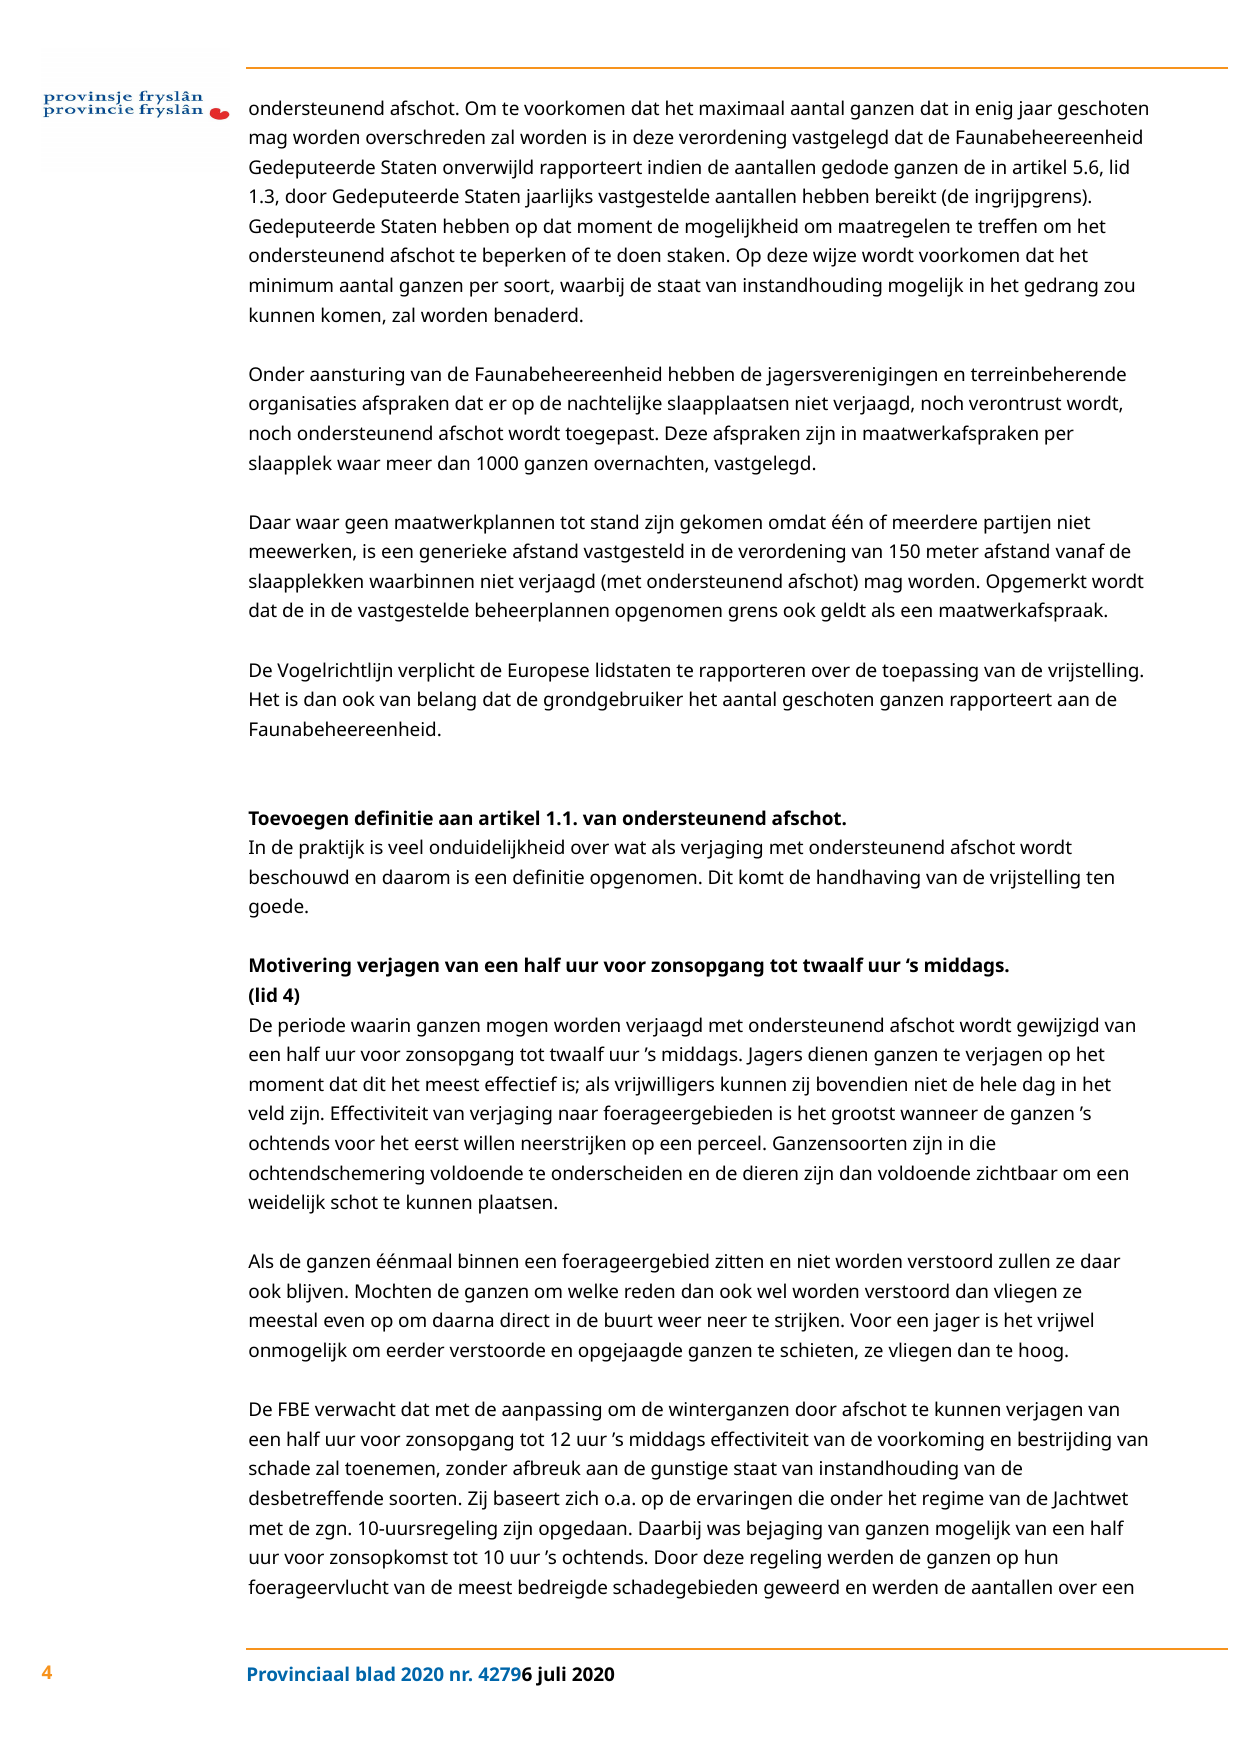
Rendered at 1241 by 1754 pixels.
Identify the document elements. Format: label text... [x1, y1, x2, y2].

text ondersteunend afschot. Om te voorkomen dat het maximaal aantal ganzen dat in enig jaar geschoten mag worden overschreden zal worden is in deze verordening vastgelegd dat de Faunabeheereenheid Gedeputeerde Staten onverwijld rapporteert indien de aantallen gedode ganzen de in artikel 5.6, lid 1.3, door Gedeputeerde Staten jaarlijks vastgestelde aantallen hebben bereikt (de ingrijpgrens). Gedeputeerde Staten hebben op dat moment de mogelijkheid om maatregelen te treffen om het ondersteunend afschot te beperken of te doen staken. Op deze wijze wordt voorkomen dat het minimum aantal ganzen per soort, waarbij de staat van instandhouding mogelijk in het gedrang zou kunnen komen, zal worden benaderd. [248, 95, 1152, 328]
text Als de ganzen éénmaal binnen een foerageergebied zitten en niet worden verstoord zullen ze daar ook blijven. Mochten de ganzen om welke reden dan ook wel worden verstoord dan vliegen ze meestal even op om daarna direct in de buurt weer neer te strijken. Voor een jager is het vrijwel onmogelijk om eerder verstoorde en opgejaagde ganzen te schieten, ze vliegen dan te hoog. [248, 1248, 1152, 1363]
text Motivering verjagen van een half uur voor zonsopgang tot twaalf uur ‘s middags. [248, 953, 1152, 978]
text Onder aansturing van de Faunabeheereenheid hebben de jagersverenigingen en terreinbeherende organisaties afspraken dat er op de nachtelijke slaapplaatsen niet verjaagd, noch verontrust wordt, noch ondersteunend afschot wordt toegepast. Deze afspraken zijn in maatwerkafspraken per slaapplek waar meer dan 1000 ganzen overnachten, vastgelegd. [248, 361, 1152, 476]
picture [41, 47, 231, 172]
text De FBE verwacht dat met de aanpassing om de winterganzen door afschot te kunnen verjagen van een half uur voor zonsopgang tot 12 uur ’s middags effectiviteit van de voorkoming en bestrijding van schade zal toenemen, zonder afbreuk aan de gunstige staat van instandhouding van de desbetreffende soorten. Zij baseert zich o.a. op de ervaringen die onder het regime van de Jachtwet met de zgn. 10-uursregeling zijn opgedaan. Daarbij was bejaging van ganzen mogelijk van een half uur voor zonsopkomst tot 10 uur ’s ochtends. Door deze regeling werden de ganzen op hun foerageervlucht van de meest bedreigde schadegebieden geweerd en werden de aantallen over een [248, 1396, 1152, 1600]
text Daar waar geen maatwerkplannen tot stand zijn gekomen omdat één of meerdere partijen niet meewerken, is een generieke afstand vastgesteld in de verordening van 150 meter afstand vanaf de slaapplekken waarbinnen niet verjaagd (met ondersteunend afschot) mag worden. Opgemerkt wordt dat de in de vastgestelde beheerplannen opgenomen grens ook geldt als een maatwerkafspraak. [248, 509, 1152, 623]
text De Vogelrichtlijn verplicht de Europese lidstaten te rapporteren over de toepassing van de vrijstelling. Het is dan ook van belang dat de grondgebruiker het aantal geschoten ganzen rapporteert aan de Faunabeheereenheid. [248, 657, 1152, 742]
text Toevoegen definitie aan artikel 1.1. van ondersteunend afschot. [248, 805, 1152, 831]
text In de praktijk is veel onduidelijkheid over wat als verjaging met ondersteunend afschot wordt beschouwd en daarom is een definitie opgenomen. Dit komt de handhaving van de vrijstelling ten goede. [248, 834, 1152, 919]
text (lid 4) [248, 982, 1152, 1008]
text De periode waarin ganzen mogen worden verjaagd met ondersteunend afschot wordt gewijzigd van een half uur voor zonsopgang tot twaalf uur ’s middags. Jagers dienen ganzen te verjagen op het moment dat dit het meest effectief is; als vrijwilligers kunnen zij bovendien niet de hele dag in het veld zijn. Effectiviteit van verjaging naar foerageergebieden is het grootst wanneer de ganzen ’s ochtends voor het eerst willen neerstrijken op een perceel. Ganzensoorten zijn in die ochtendschemering voldoende te onderscheiden en de dieren zijn dan voldoende zichtbaar om een weidelijk schot te kunnen plaatsen. [248, 1012, 1152, 1215]
